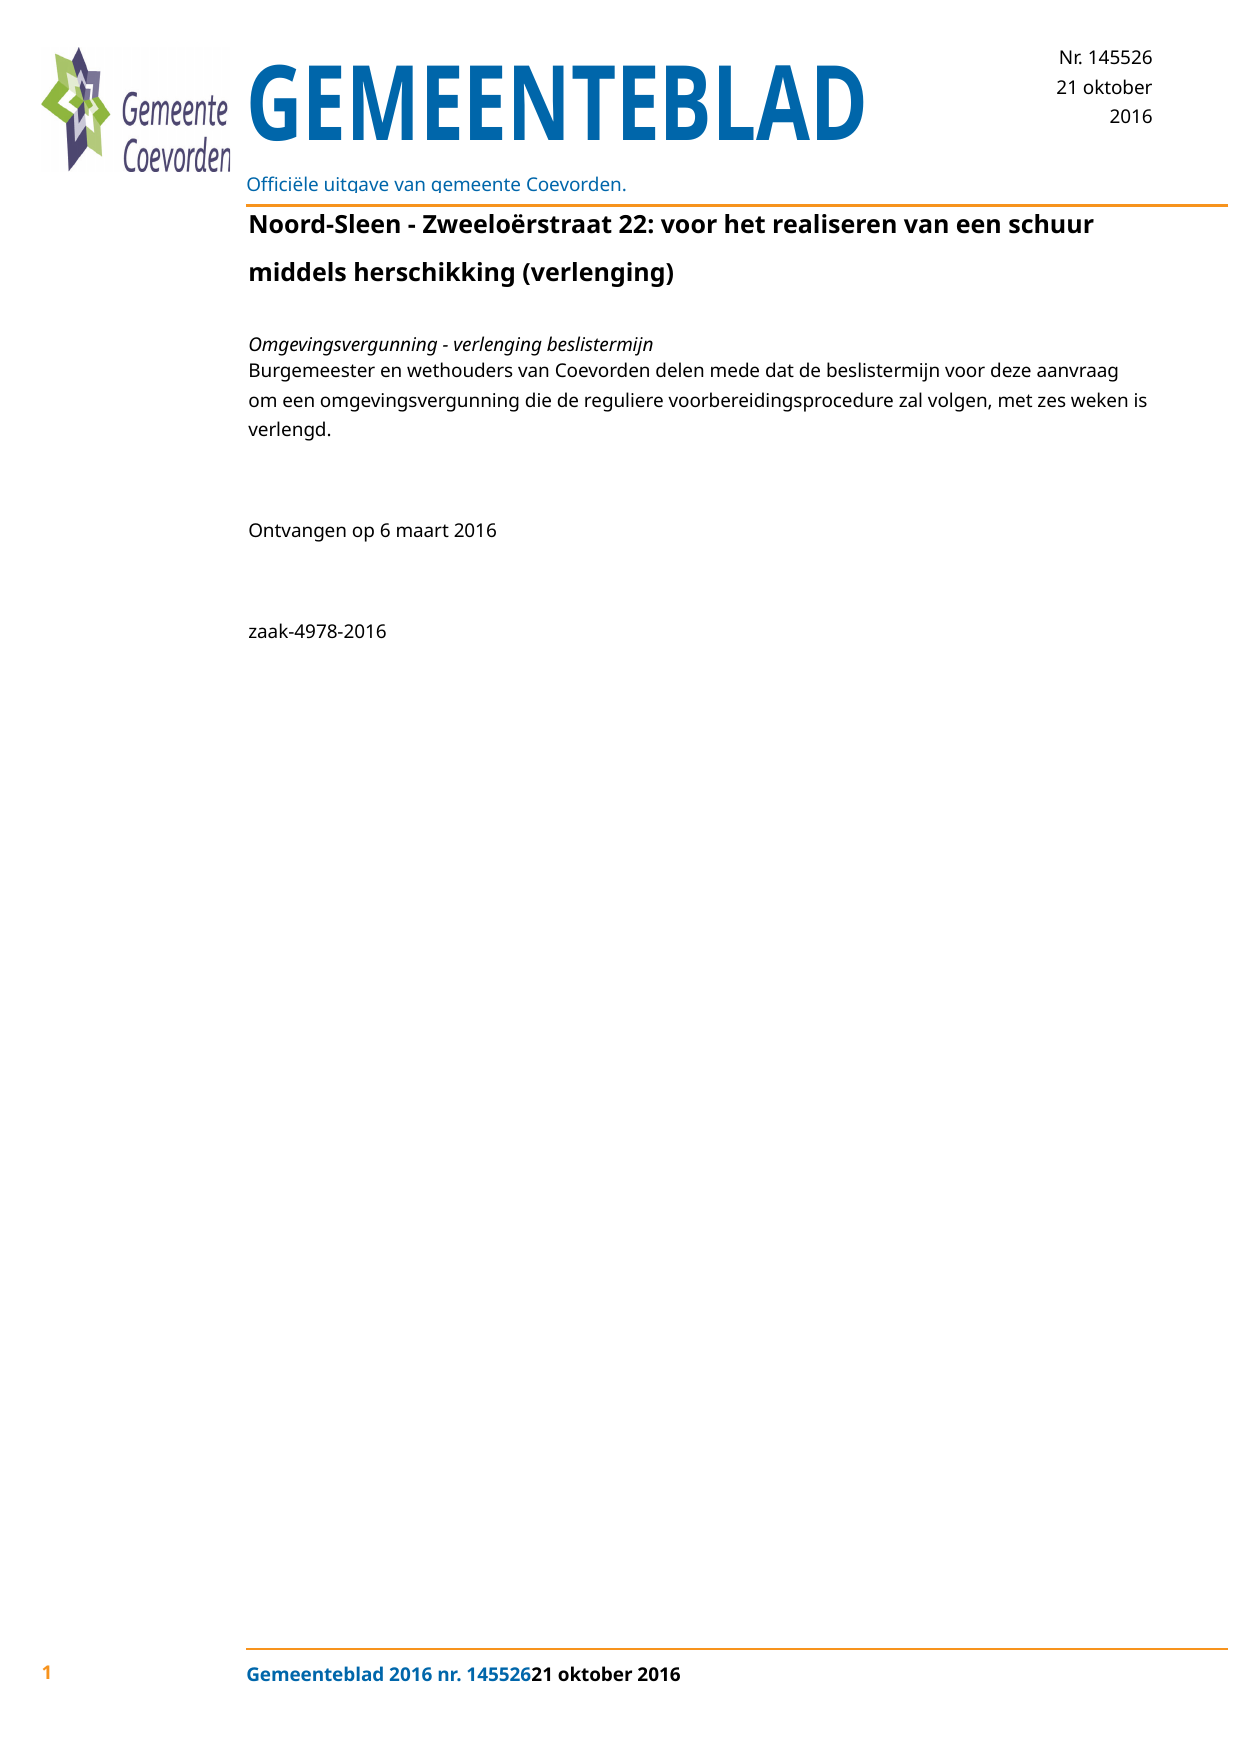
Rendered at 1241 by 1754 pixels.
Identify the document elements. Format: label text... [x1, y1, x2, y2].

text Burgemeester en wethouders van Coevorden delen mede dat de beslistermijn voor deze aanvraag om een omgevingsvergunning die de reguliere voorbereidingsprocedure zal volgen, met zes weken is verlengd. [248, 357, 1152, 442]
text Ontvangen op 6 maart 2016 [248, 517, 1152, 543]
picture [41, 47, 231, 172]
text Noord-Sleen - Zweeloërstraat 22: voor het realiseren van een schuur middels herschikking (verlenging) [248, 207, 1152, 288]
text Omgevingsvergunning - verlenging beslistermijn [248, 331, 1152, 357]
text zaak-4978-2016 [248, 618, 1152, 644]
